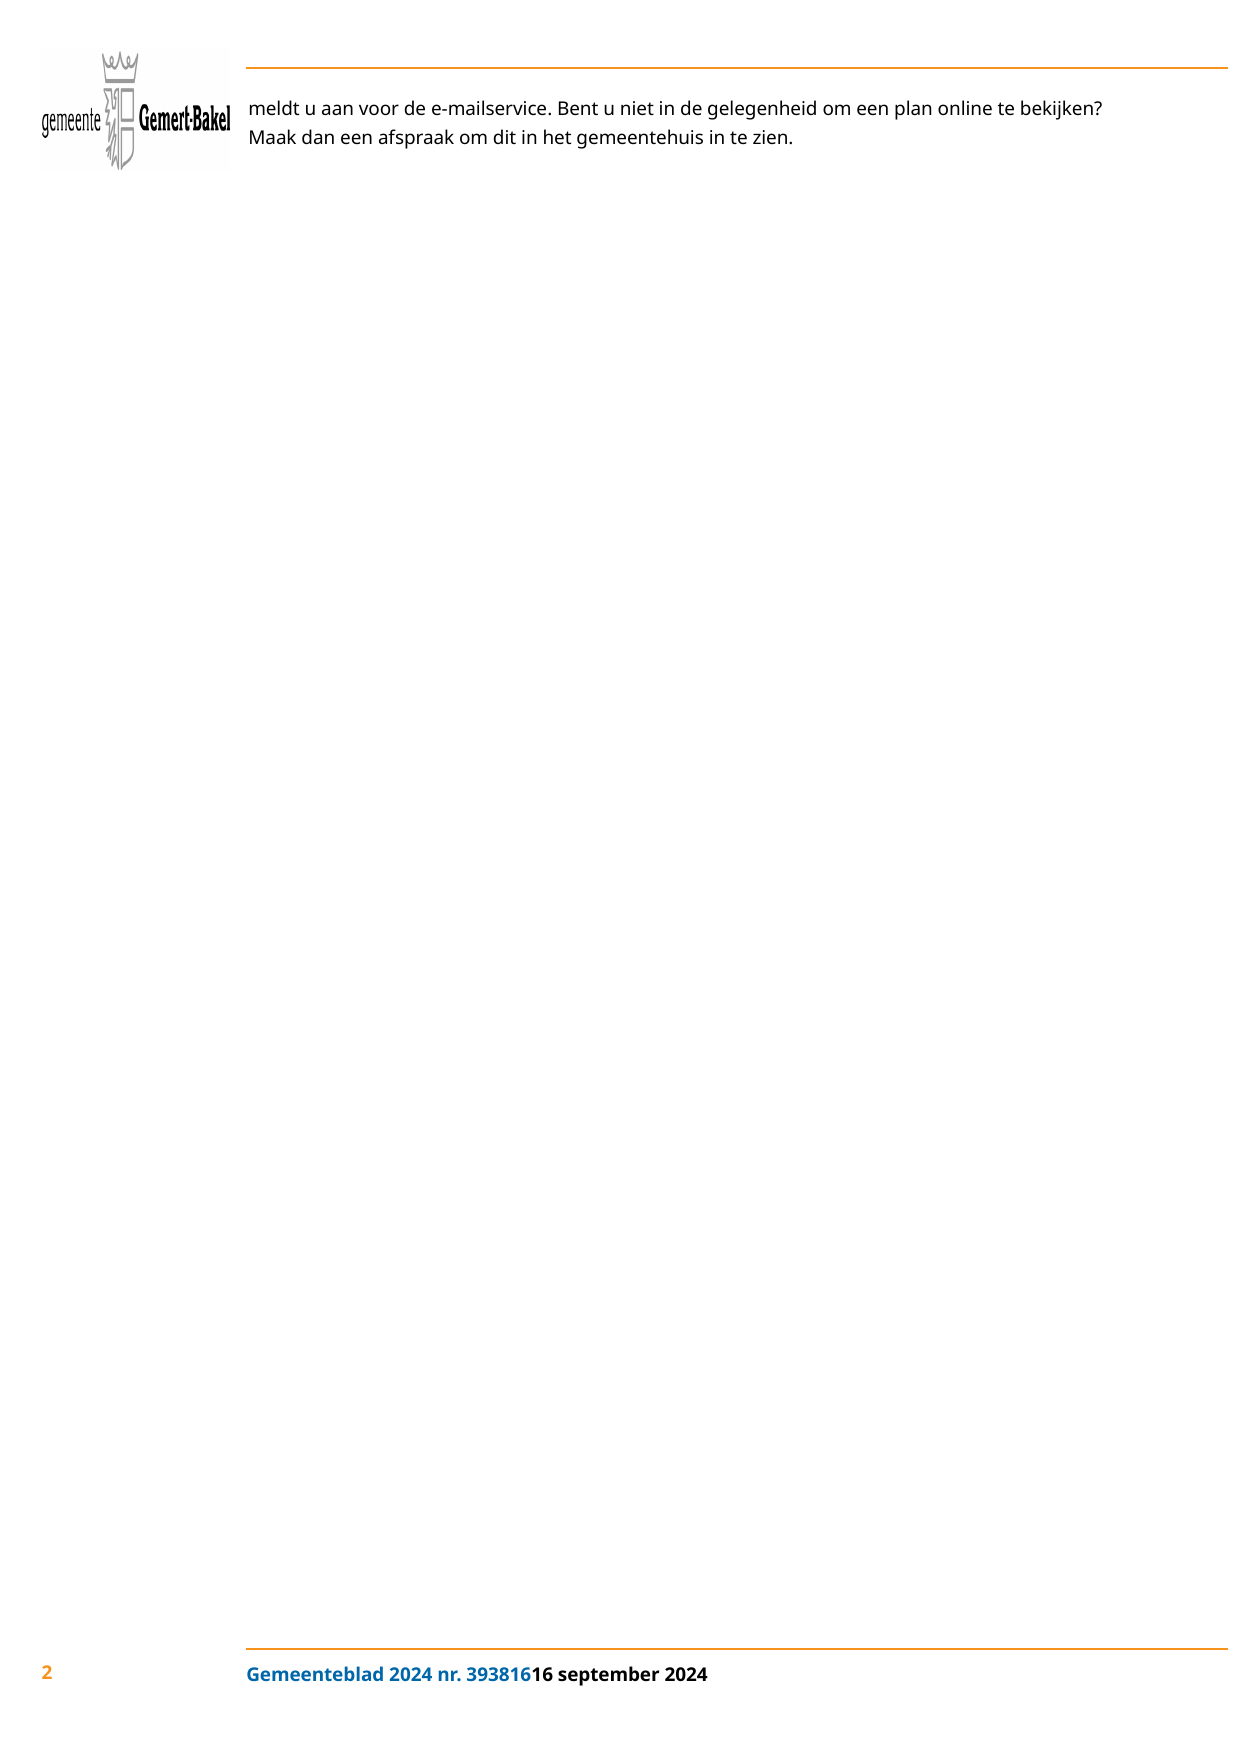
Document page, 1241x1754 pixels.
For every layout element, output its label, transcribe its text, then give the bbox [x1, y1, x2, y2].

text meldt u aan voor de e-mailservice. Bent u niet in de gelegenheid om een plan online te bekijken? Maak dan een afspraak om dit in het gemeentehuis in te zien. [248, 95, 1152, 150]
picture [41, 47, 231, 172]
